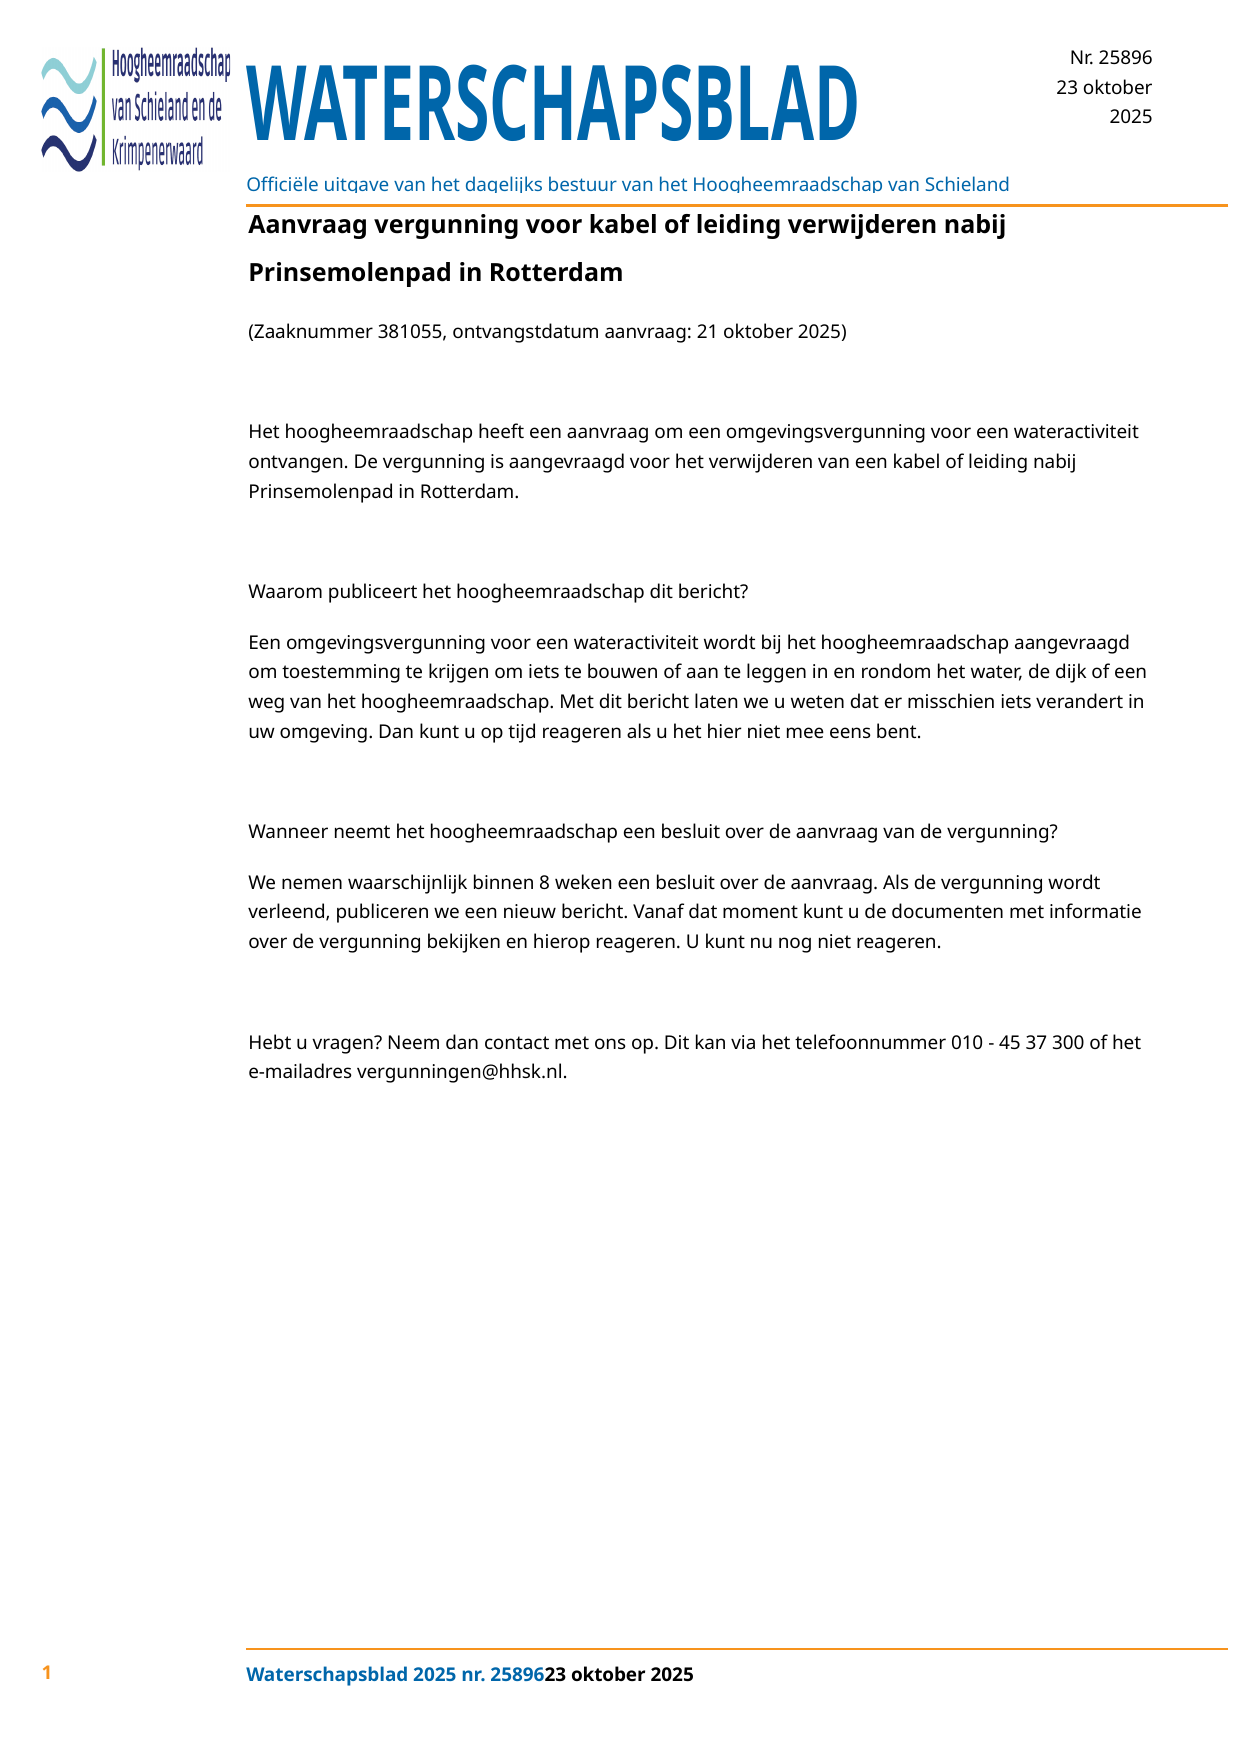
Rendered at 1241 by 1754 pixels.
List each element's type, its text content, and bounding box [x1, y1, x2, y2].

text Aanvraag vergunning voor kabel of leiding verwijderen nabij Prinsemolenpad in Rotterdam [248, 207, 1152, 288]
text Het hoogheemraadschap heeft een aanvraag om een omgevingsvergunning voor een wateractiviteit ontvangen. De vergunning is aangevraagd voor het verwijderen van een kabel of leiding nabij Prinsemolenpad in Rotterdam. [248, 419, 1152, 504]
text (Zaaknummer 381055, ontvangstdatum aanvraag: 21 oktober 2025) [248, 318, 1152, 344]
text Wanneer neemt het hoogheemraadschap een besluit over de aanvraag van de vergunning? [248, 819, 1152, 844]
text Een omgevingsvergunning voor een wateractiviteit wordt bij het hoogheemraadschap aangevraagd om toestemming te krijgen om iets te bouwen of aan te leggen in en rondom het water, de dijk of een weg van het hoogheemraadschap. Met dit bericht laten we u weten dat er misschien iets verandert in uw omgeving. Dan kunt u op tijd reageren als u het hier niet mee eens bent. [248, 629, 1152, 744]
text We nemen waarschijnlijk binnen 8 weken een besluit over de aanvraag. Als de vergunning wordt verleend, publiceren we een nieuw bericht. Vanaf dat moment kunt u de documenten met informatie over de vergunning bekijken en hierop reageren. U kunt nu nog niet reageren. [248, 869, 1152, 954]
picture [41, 47, 231, 172]
text Waarom publiceert het hoogheemraadschap dit bericht? [248, 579, 1152, 604]
text Hebt u vragen? Neem dan contact met ons op. Dit kan via het telefoonnummer 010 - 45 37 300 of het e-mailadres vergunningen@hhsk.nl. [248, 1029, 1152, 1084]
